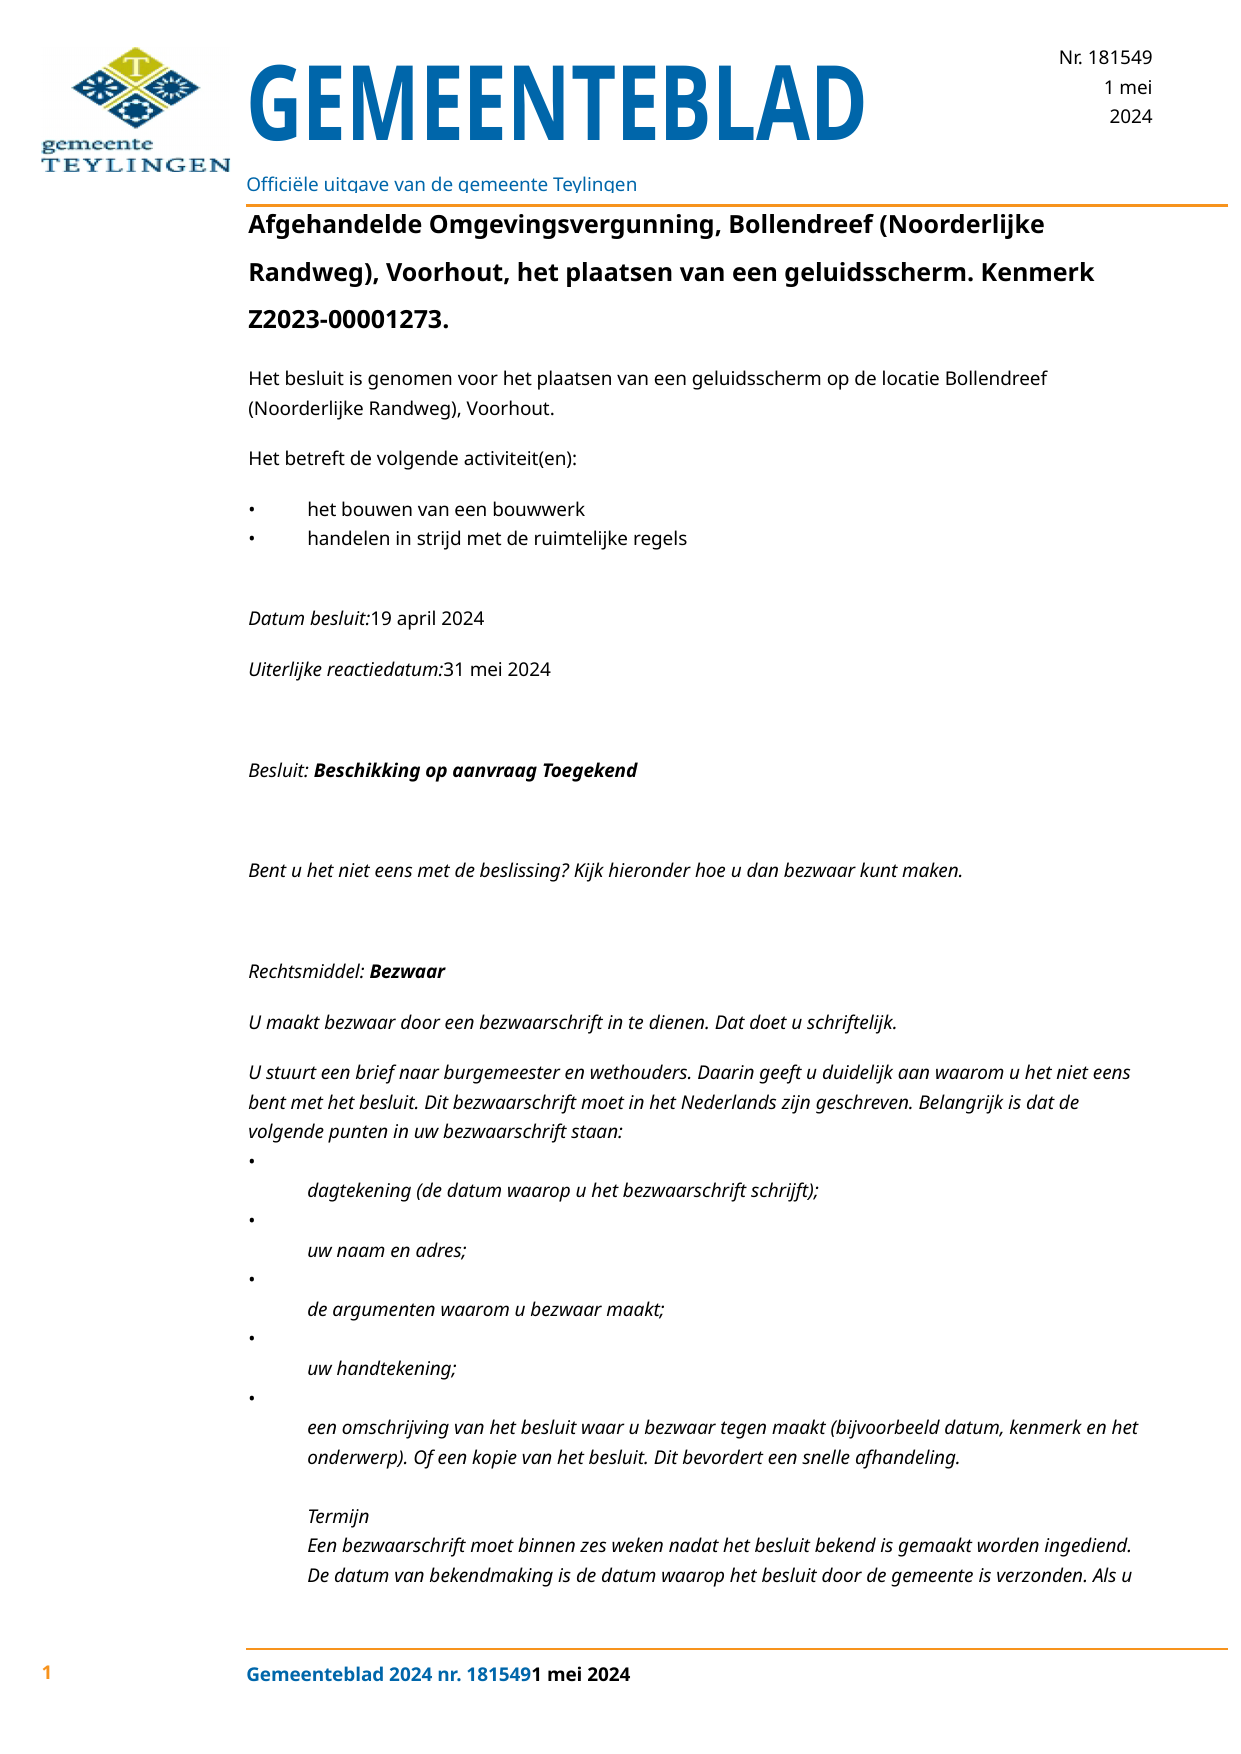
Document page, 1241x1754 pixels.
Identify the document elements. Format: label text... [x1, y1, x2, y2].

text U stuurt een brief naar burgemeester en wethouders. Daarin geeft u duidelijk aan waarom u het niet eens bent met het besluit. Dit bezwaarschrift moet in het Nederlands zijn geschreven. Belangrijk is dat de volgende punten in uw bezwaarschrift staan: [248, 1059, 1152, 1144]
list een omschrijving van het besluit waar u bezwaar tegen maakt (bijvoorbeeld datum, kenmerk en het onderwerp). Of een kopie van het besluit. Dit bevordert een snelle afhandeling. [248, 1414, 1152, 1469]
text Het betreft de volgende activiteit(en): [248, 446, 1152, 471]
text Datum besluit:19 april 2024 [248, 606, 1152, 631]
list Termijn [248, 1503, 1152, 1529]
list uw handtekening; [248, 1355, 1152, 1381]
text Afgehandelde Omgevingsvergunning, Bollendreef (Noorderlijke Randweg), Voorhout, het plaatsen van een geluidsscherm. Kenmerk Z2023-00001273. [248, 207, 1152, 336]
picture [41, 47, 231, 172]
list dagtekening (de datum waarop u het bezwaarschrift schrijft); [248, 1178, 1152, 1203]
text Besluit: Beschikking op aanvraag Toegekend [248, 757, 1152, 782]
list handelen in strijd met de ruimtelijke regels [248, 526, 1152, 551]
list het bouwen van een bouwwerk [248, 496, 1152, 522]
text U maakt bezwaar door een bezwaarschrift in te dienen. Dat doet u schriftelijk. [248, 1009, 1152, 1034]
text Bent u het niet eens met de beslissing? Kijk hieronder hoe u dan bezwaar kunt maken. [248, 858, 1152, 883]
list Een bezwaarschrift moet binnen zes weken nadat het besluit bekend is gemaakt worden ingediend. De datum van bekendmaking is de datum waarop het besluit door de gemeente is verzonden. Als u [248, 1533, 1152, 1588]
text Uiterlijke reactiedatum:31 mei 2024 [248, 656, 1152, 682]
list de argumenten waarom u bezwaar maakt; [248, 1296, 1152, 1322]
text Het besluit is genomen voor het plaatsen van een geluidsscherm op de locatie Bollendreef (Noorderlijke Randweg), Voorhout. [248, 366, 1152, 421]
list uw naam en adres; [248, 1237, 1152, 1262]
text Rechtsmiddel: Bezwaar [248, 958, 1152, 984]
